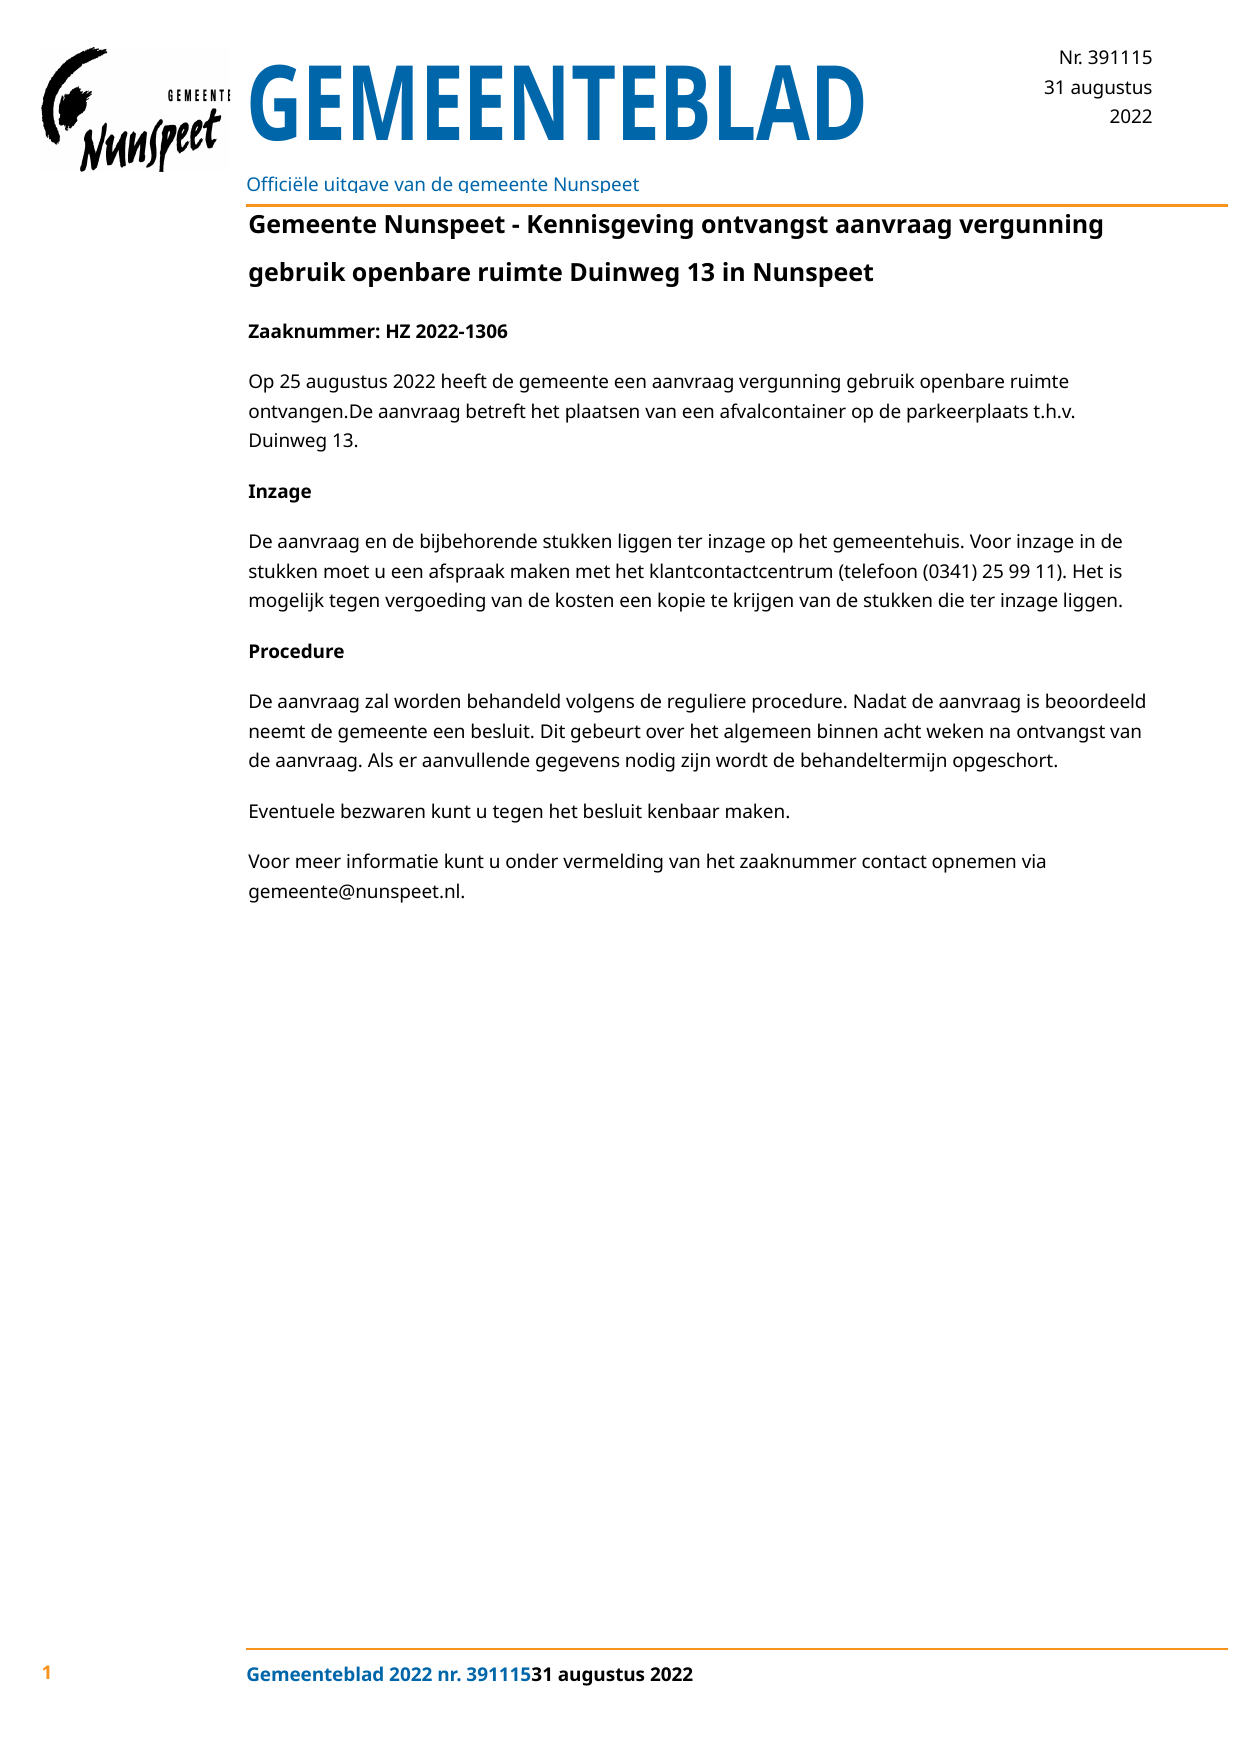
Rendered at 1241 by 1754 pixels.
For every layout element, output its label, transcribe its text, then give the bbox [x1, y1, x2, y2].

text De aanvraag zal worden behandeld volgens de reguliere procedure. Nadat de aanvraag is beoordeeld neemt de gemeente een besluit. Dit gebeurt over het algemeen binnen acht weken na ontvangst van de aanvraag. Als er aanvullende gegevens nodig zijn wordt de behandeltermijn opgeschort. [248, 688, 1152, 773]
text Op 25 augustus 2022 heeft de gemeente een aanvraag vergunning gebruik openbare ruimte ontvangen.De aanvraag betreft het plaatsen van een afvalcontainer op de parkeerplaats t.h.v. Duinweg 13. [248, 368, 1152, 453]
text Voor meer informatie kunt u onder vermelding van het zaaknummer contact opnemen via gemeente@nunspeet.nl. [248, 848, 1152, 904]
text De aanvraag en de bijbehorende stukken liggen ter inzage op het gemeentehuis. Voor inzage in de stukken moet u een afspraak maken met het klantcontactcentrum (telefoon (0341) 25 99 11). Het is mogelijk tegen vergoeding van de kosten een kopie te krijgen van de stukken die ter inzage liggen. [248, 528, 1152, 613]
text Eventuele bezwaren kunt u tegen het besluit kenbaar maken. [248, 798, 1152, 824]
text Zaaknummer: HZ 2022-1306 [248, 318, 1152, 344]
picture [41, 47, 231, 172]
text Gemeente Nunspeet - Kennisgeving ontvangst aanvraag vergunning gebruik openbare ruimte Duinweg 13 in Nunspeet [248, 207, 1152, 288]
text Procedure [248, 638, 1152, 664]
text Inzage [248, 478, 1152, 504]
